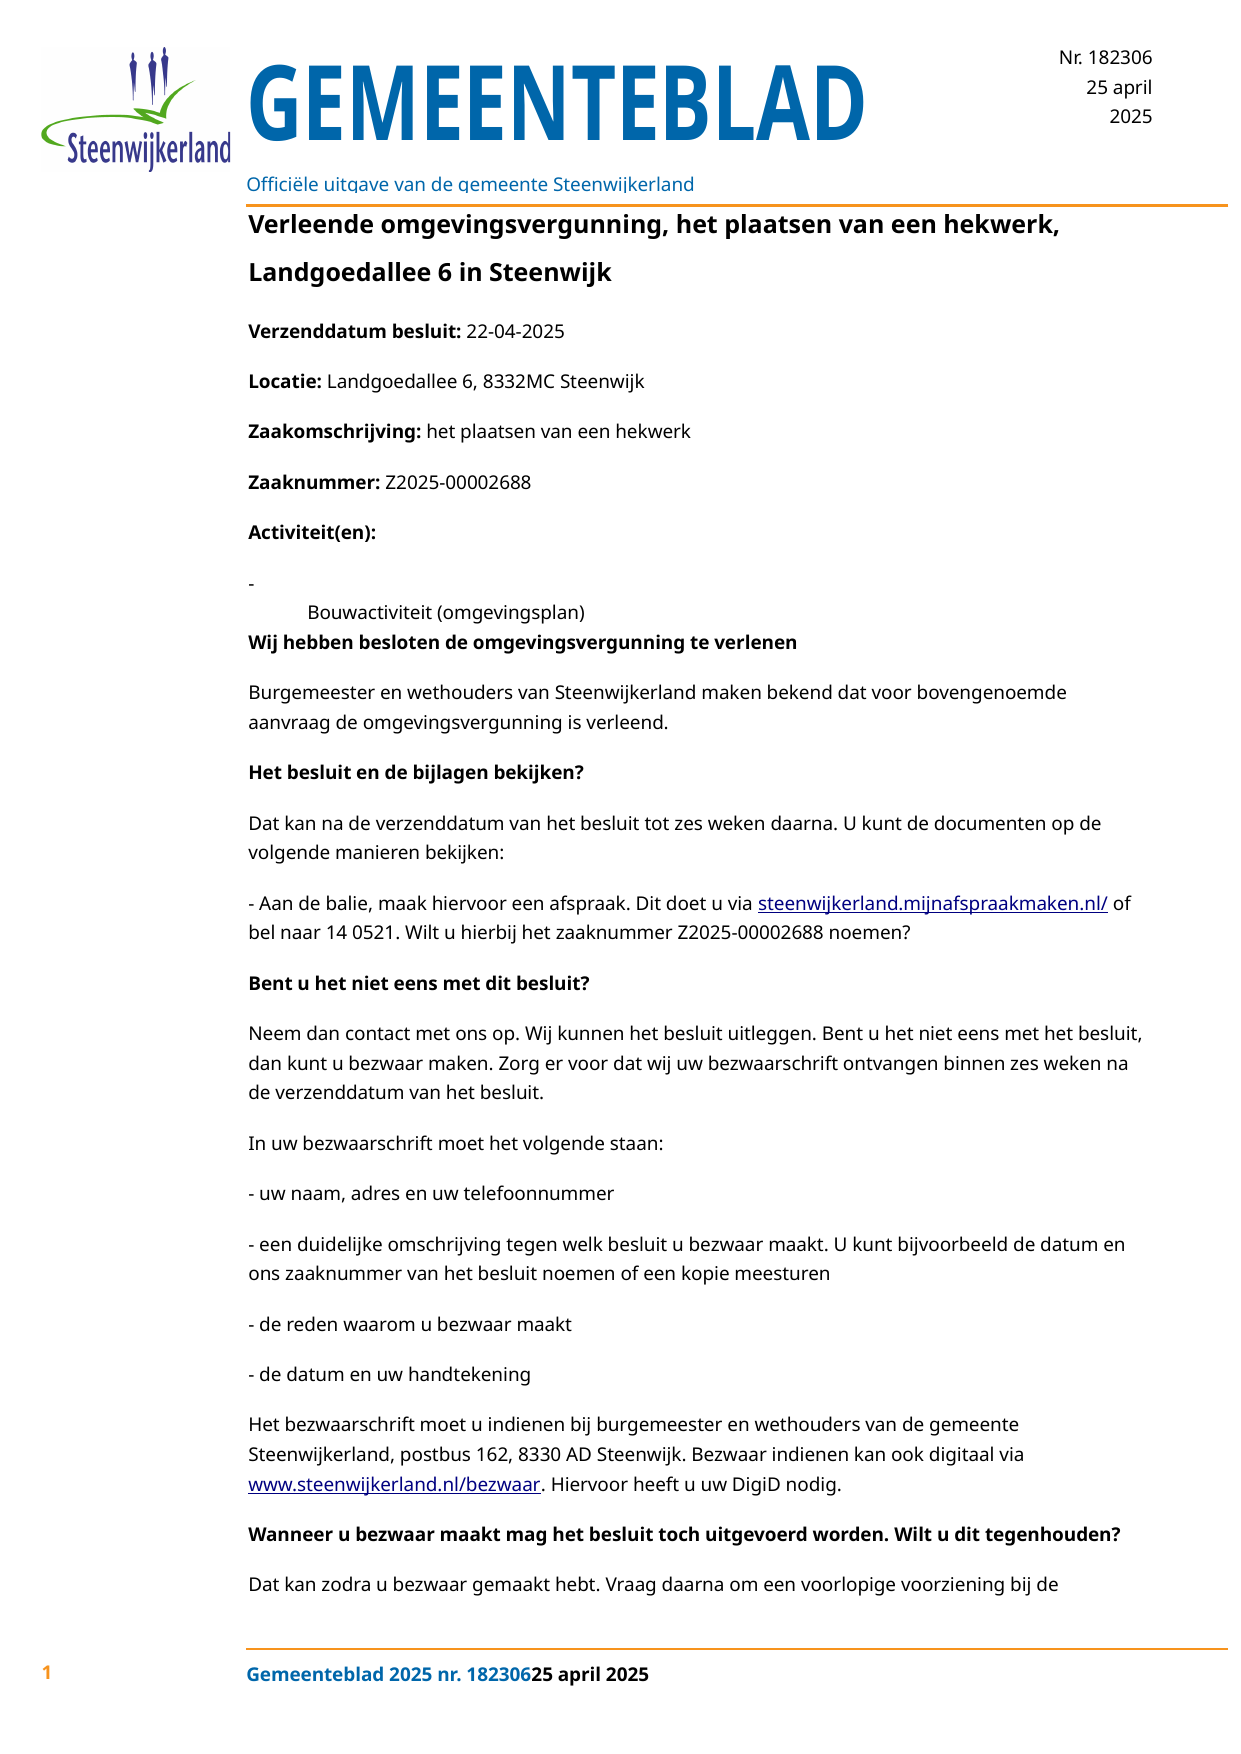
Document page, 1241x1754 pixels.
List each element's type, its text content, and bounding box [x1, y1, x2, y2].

text Het besluit en de bijlagen bekijken? [248, 759, 1152, 785]
text Dat kan na de verzenddatum van het besluit tot zes weken daarna. U kunt de documenten op de volgende manieren bekijken: [248, 810, 1152, 865]
text Het bezwaarschrift moet u indienen bij burgemeester en wethouders van de gemeente Steenwijkerland, postbus 162, 8330 AD Steenwijk. Bezwaar indienen kan ook digitaal via www.steenwijkerland.nl/bezwaar. Hiervoor heeft u uw DigiD nodig. [248, 1412, 1152, 1497]
text Zaaknummer: Z2025-00002688 [248, 469, 1152, 495]
picture [41, 47, 231, 172]
text Wij hebben besloten de omgevingsvergunning te verlenen [248, 629, 1152, 655]
text Locatie: Landgoedallee 6, 8332MC Steenwijk [248, 368, 1152, 394]
text Verzenddatum besluit: 22-04-2025 [248, 318, 1152, 344]
text - Aan de balie, maak hiervoor een afspraak. Dit doet u via steenwijkerland.mijnafspraakmaken.nl/ of bel naar 14 0521. Wilt u hierbij het zaaknummer Z2025-00002688 noemen? [248, 890, 1152, 945]
text Neem dan contact met ons op. Wij kunnen het besluit uitleggen. Bent u het niet eens met het besluit, dan kunt u bezwaar maken. Zorg er voor dat wij uw bezwaarschrift ontvangen binnen zes weken na de verzenddatum van het besluit. [248, 1020, 1152, 1105]
text Activiteit(en): [248, 519, 1152, 545]
text - de datum en uw handtekening [248, 1361, 1152, 1387]
text Bent u het niet eens met dit besluit? [248, 970, 1152, 996]
text In uw bezwaarschrift moet het volgende staan: [248, 1130, 1152, 1156]
text Burgemeester en wethouders van Steenwijkerland maken bekend dat voor bovengenoemde aanvraag de omgevingsvergunning is verleend. [248, 679, 1152, 735]
text Dat kan zodra u bezwaar gemaakt hebt. Vraag daarna om een voorlopige voorziening bij de [248, 1572, 1152, 1597]
text Wanneer u bezwaar maakt mag het besluit toch uitgevoerd worden. Wilt u dit tegenhouden? [248, 1521, 1152, 1547]
list Bouwactiviteit (omgevingsplan) [248, 599, 1152, 625]
text - uw naam, adres en uw telefoonnummer [248, 1180, 1152, 1206]
text - een duidelijke omschrijving tegen welk besluit u bezwaar maakt. U kunt bijvoorbeeld de datum en ons zaaknummer van het besluit noemen of een kopie meesturen [248, 1231, 1152, 1286]
text - de reden waarom u bezwaar maakt [248, 1311, 1152, 1337]
text Zaakomschrijving: het plaatsen van een hekwerk [248, 419, 1152, 444]
text Verleende omgevingsvergunning, het plaatsen van een hekwerk, Landgoedallee 6 in Steenwijk [248, 207, 1152, 288]
